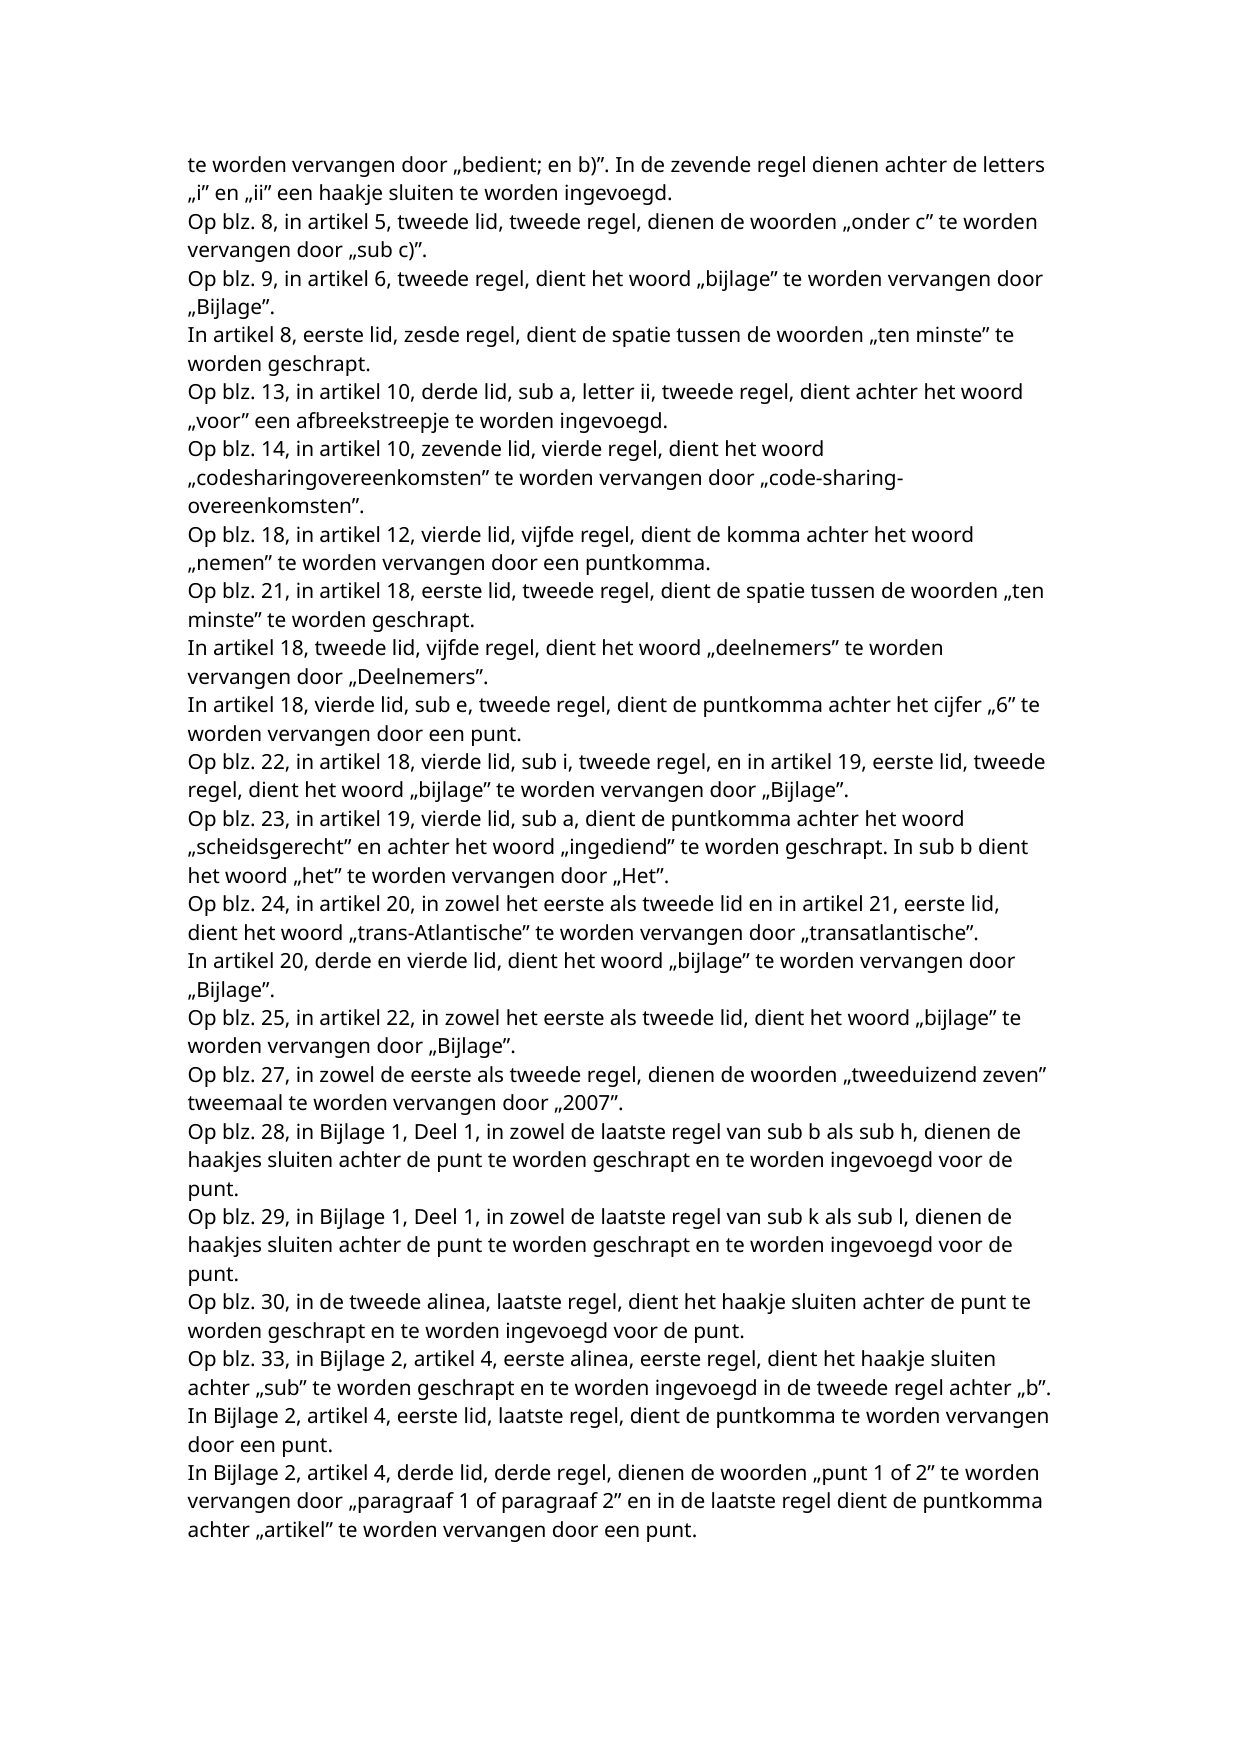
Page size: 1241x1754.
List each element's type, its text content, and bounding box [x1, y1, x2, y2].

text Op blz. 21, in artikel 18, eerste lid, tweede regel, dient de spatie tussen de woorden „ten minste” te worden geschrapt. [187, 577, 1053, 633]
text In Bijlage 2, artikel 4, eerste lid, laatste regel, dient de puntkomma te worden vervangen door een punt. [187, 1401, 1053, 1458]
text Op blz. 28, in Bijlage 1, Deel 1, in zowel de laatste regel van sub b als sub h, dienen de haakjes sluiten achter de punt te worden geschrapt en te worden ingevoegd voor de punt. [187, 1117, 1053, 1202]
text In artikel 8, eerste lid, zesde regel, dient de spatie tussen de woorden „ten minste” te worden geschrapt. [187, 321, 1053, 377]
text Op blz. 25, in artikel 22, in zowel het eerste als tweede lid, dient het woord „bijlage” te worden vervangen door „Bijlage”. [187, 1003, 1053, 1060]
text te worden vervangen door „bedient; en b)”. In de zevende regel dienen achter de letters „i” en „ii” een haakje sluiten te worden ingevoegd. [187, 150, 1053, 207]
text In artikel 18, tweede lid, vijfde regel, dient het woord „deelnemers” te worden vervangen door „Deelnemers”. [187, 633, 1053, 690]
text In Bijlage 2, artikel 4, derde lid, derde regel, dienen de woorden „punt 1 of 2” te worden vervangen door „paragraaf 1 of paragraaf 2” en in de laatste regel dient de puntkomma achter „artikel” te worden vervangen door een punt. [187, 1458, 1053, 1543]
text Op blz. 23, in artikel 19, vierde lid, sub a, dient de puntkomma achter het woord „scheidsgerecht” en achter het woord „ingediend” te worden geschrapt. In sub b dient het woord „het” te worden vervangen door „Het”. [187, 804, 1053, 889]
text In artikel 20, derde en vierde lid, dient het woord „bijlage” te worden vervangen door „Bijlage”. [187, 946, 1053, 1003]
text Op blz. 8, in artikel 5, tweede lid, tweede regel, dienen de woorden „onder c” te worden vervangen door „sub c)”. [187, 207, 1053, 264]
text Op blz. 22, in artikel 18, vierde lid, sub i, tweede regel, en in artikel 19, eerste lid, tweede regel, dient het woord „bijlage” te worden vervangen door „Bijlage”. [187, 747, 1053, 804]
text Op blz. 13, in artikel 10, derde lid, sub a, letter ii, tweede regel, dient achter het woord „voor” een afbreekstreepje te worden ingevoegd. [187, 377, 1053, 434]
text Op blz. 27, in zowel de eerste als tweede regel, dienen de woorden „tweeduizend zeven” tweemaal te worden vervangen door „2007”. [187, 1060, 1053, 1117]
text Op blz. 18, in artikel 12, vierde lid, vijfde regel, dient de komma achter het woord „nemen” te worden vervangen door een puntkomma. [187, 520, 1053, 577]
text Op blz. 33, in Bijlage 2, artikel 4, eerste alinea, eerste regel, dient het haakje sluiten achter „sub” te worden geschrapt en te worden ingevoegd in de tweede regel achter „b”. [187, 1344, 1053, 1401]
text In artikel 18, vierde lid, sub e, tweede regel, dient de puntkomma achter het cijfer „6” te worden vervangen door een punt. [187, 690, 1053, 747]
text Op blz. 14, in artikel 10, zevende lid, vierde regel, dient het woord „codesharingovereenkomsten” te worden vervangen door „code-sharing-overeenkomsten”. [187, 434, 1053, 520]
text Op blz. 30, in de tweede alinea, laatste regel, dient het haakje sluiten achter de punt te worden geschrapt en te worden ingevoegd voor de punt. [187, 1287, 1053, 1344]
text Op blz. 29, in Bijlage 1, Deel 1, in zowel de laatste regel van sub k als sub l, dienen de haakjes sluiten achter de punt te worden geschrapt en te worden ingevoegd voor de punt. [187, 1202, 1053, 1287]
text Op blz. 24, in artikel 20, in zowel het eerste als tweede lid en in artikel 21, eerste lid, dient het woord „trans-Atlantische” te worden vervangen door „transatlantische”. [187, 889, 1053, 946]
text Op blz. 9, in artikel 6, tweede regel, dient het woord „bijlage” te worden vervangen door „Bijlage”. [187, 264, 1053, 321]
